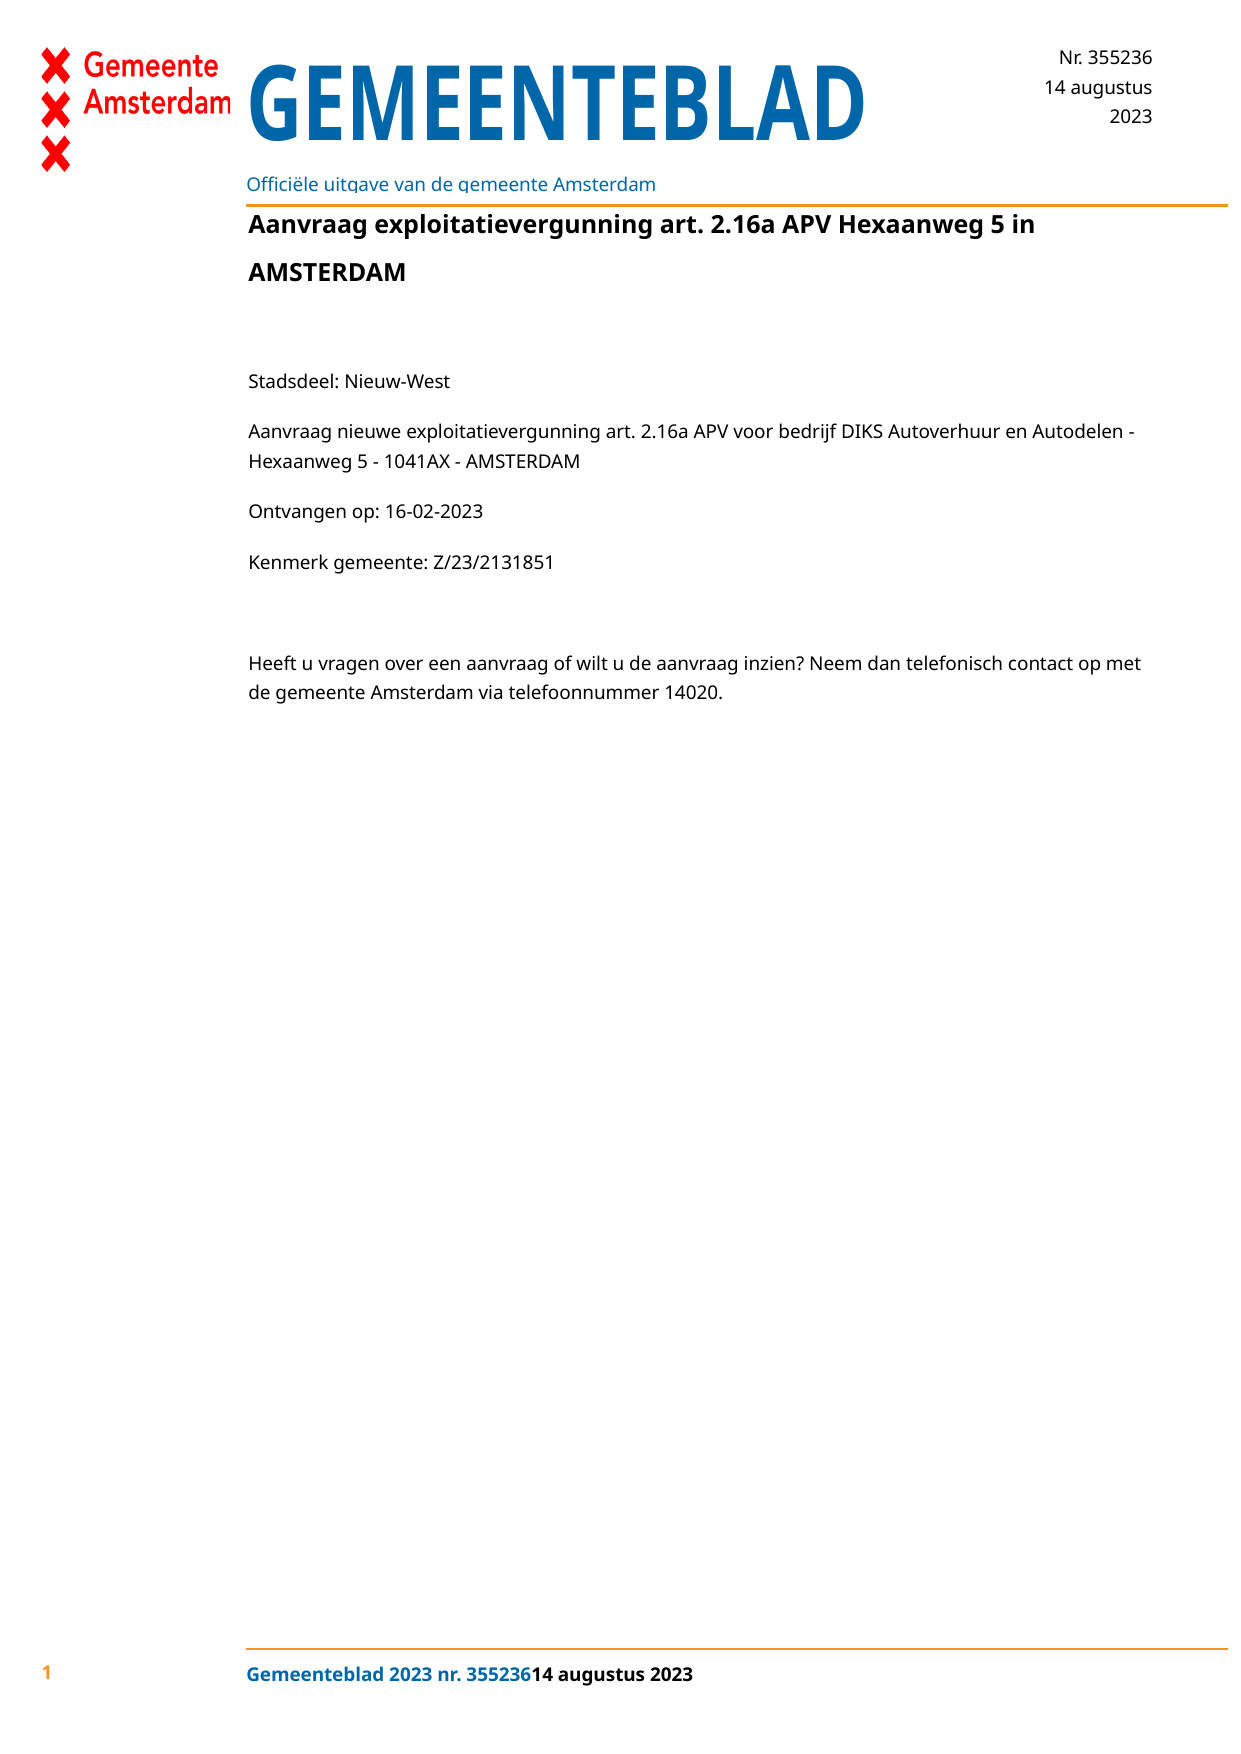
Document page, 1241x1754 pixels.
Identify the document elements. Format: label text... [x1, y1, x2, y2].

text Kenmerk gemeente: Z/23/2131851 [248, 549, 1152, 575]
text Aanvraag nieuwe exploitatievergunning art. 2.16a APV voor bedrijf DIKS Autoverhuur en Autodelen - Hexaanweg 5 - 1041AX - AMSTERDAM [248, 419, 1152, 474]
text Stadsdeel: Nieuw-West [248, 368, 1152, 394]
picture [41, 47, 231, 172]
text Heeft u vragen over een aanvraag of wilt u de aanvraag inzien? Neem dan telefonisch contact op met de gemeente Amsterdam via telefoonnummer 14020. [248, 650, 1152, 705]
text Aanvraag exploitatievergunning art. 2.16a APV Hexaanweg 5 in AMSTERDAM [248, 207, 1152, 288]
text Ontvangen op: 16-02-2023 [248, 499, 1152, 524]
